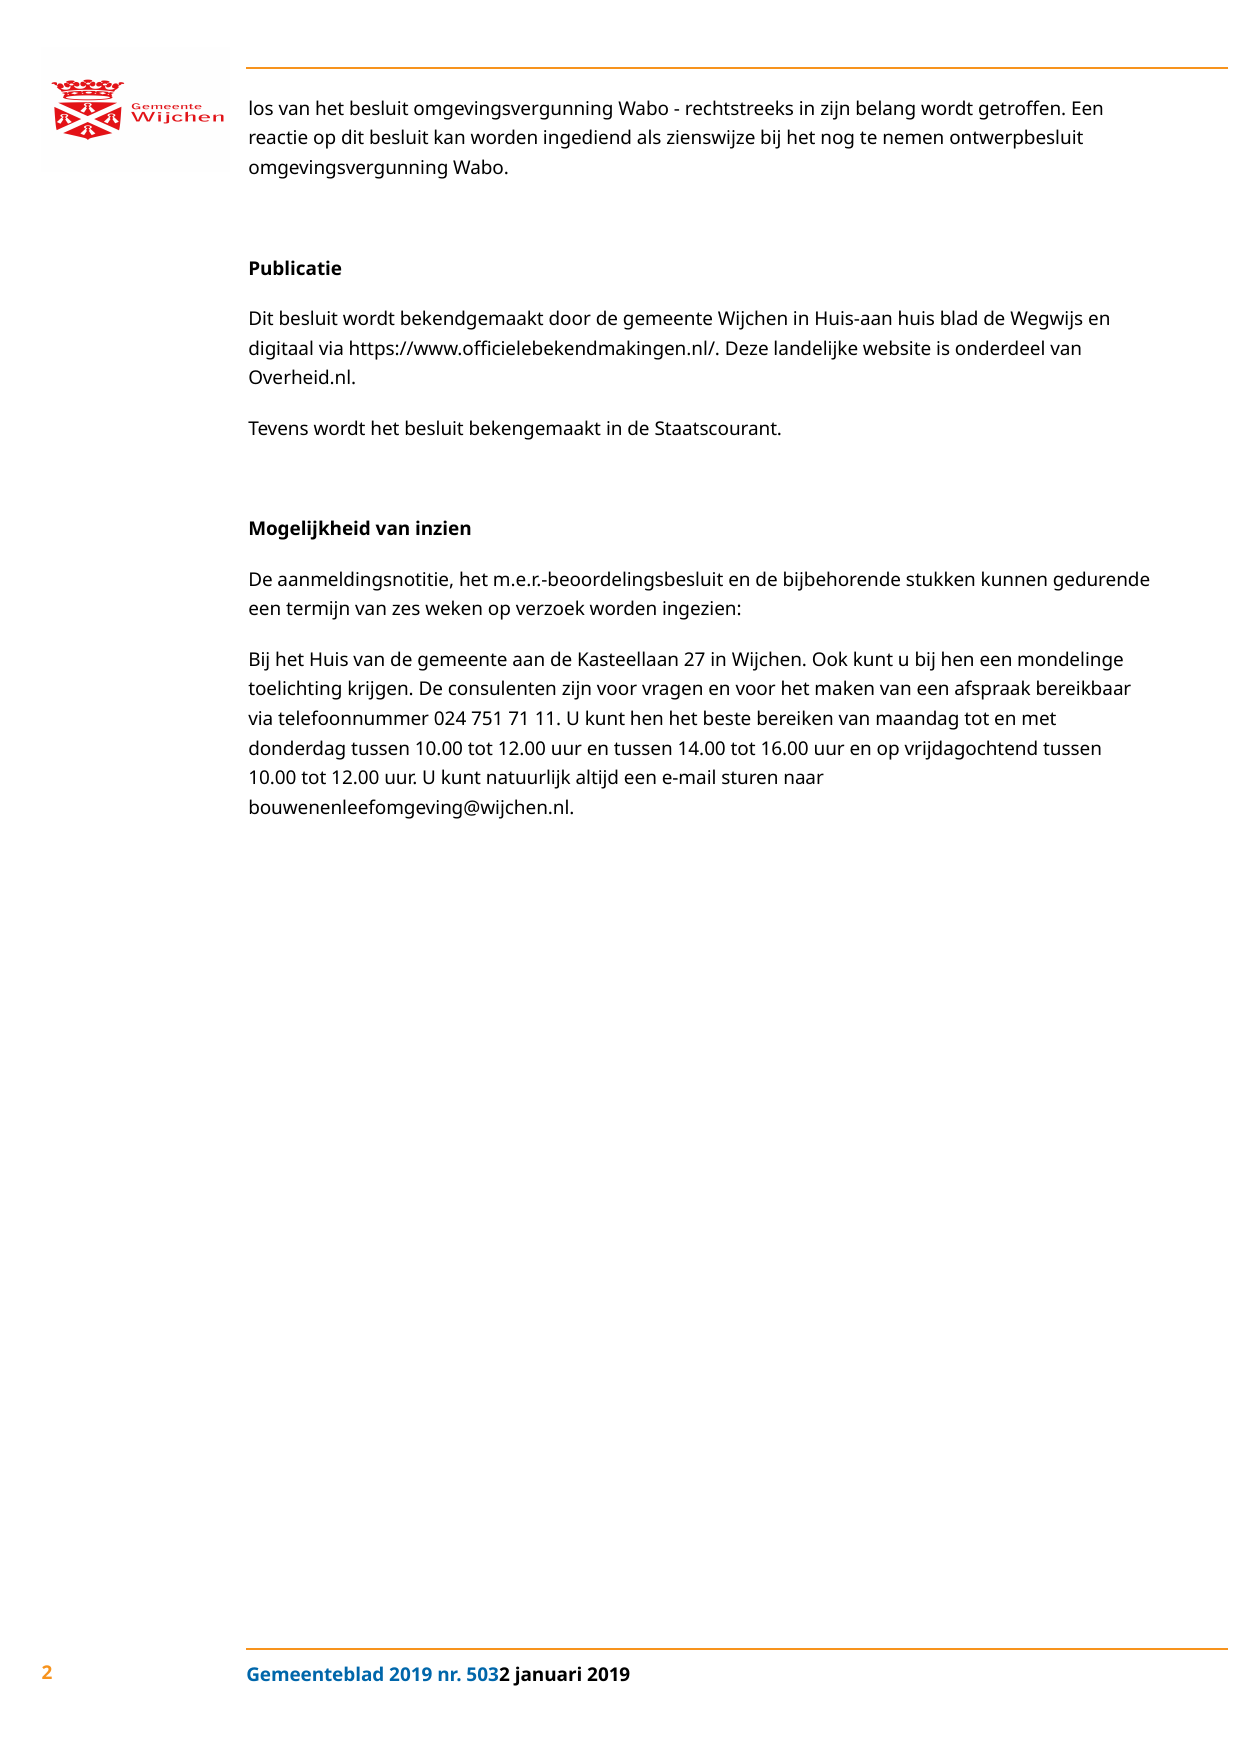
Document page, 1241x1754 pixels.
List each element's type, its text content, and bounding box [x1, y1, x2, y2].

text Dit besluit wordt bekendgemaakt door de gemeente Wijchen in Huis-aan huis blad de Wegwijs en digitaal via https://www.officielebekendmakingen.nl/. Deze landelijke website is onderdeel van Overheid.nl. [248, 305, 1152, 390]
text Bij het Huis van de gemeente aan de Kasteellaan 27 in Wijchen. Ook kunt u bij hen een mondelinge toelichting krijgen. De consulenten zijn voor vragen en voor het maken van een afspraak bereikbaar via telefoonnummer 024 751 71 11. U kunt hen het beste bereiken van maandag tot en met donderdag tussen 10.00 tot 12.00 uur en tussen 14.00 tot 16.00 uur en op vrijdagochtend tussen 10.00 tot 12.00 uur. U kunt natuurlijk altijd een e-mail sturen naar bouwenenleefomgeving@wijchen.nl. [248, 646, 1152, 820]
picture [41, 47, 231, 172]
text - los van het besluit omgevingsvergunning Wabo - rechtstreeks in zijn belang wordt getroffen. Een reactie op dit besluit kan worden ingediend als zienswijze bij het nog te nemen ontwerpbesluit omgevingsvergunning Wabo. [248, 95, 1152, 180]
text De aanmeldingsnotitie, het m.e.r.-beoordelingsbesluit en de bijbehorende stukken kunnen gedurende een termijn van zes weken op verzoek worden ingezien: [248, 566, 1152, 621]
text Tevens wordt het besluit bekengemaakt in de Staatscourant. [248, 415, 1152, 441]
text Mogelijkheid van inzien [248, 516, 1152, 541]
text Publicatie [248, 255, 1152, 281]
